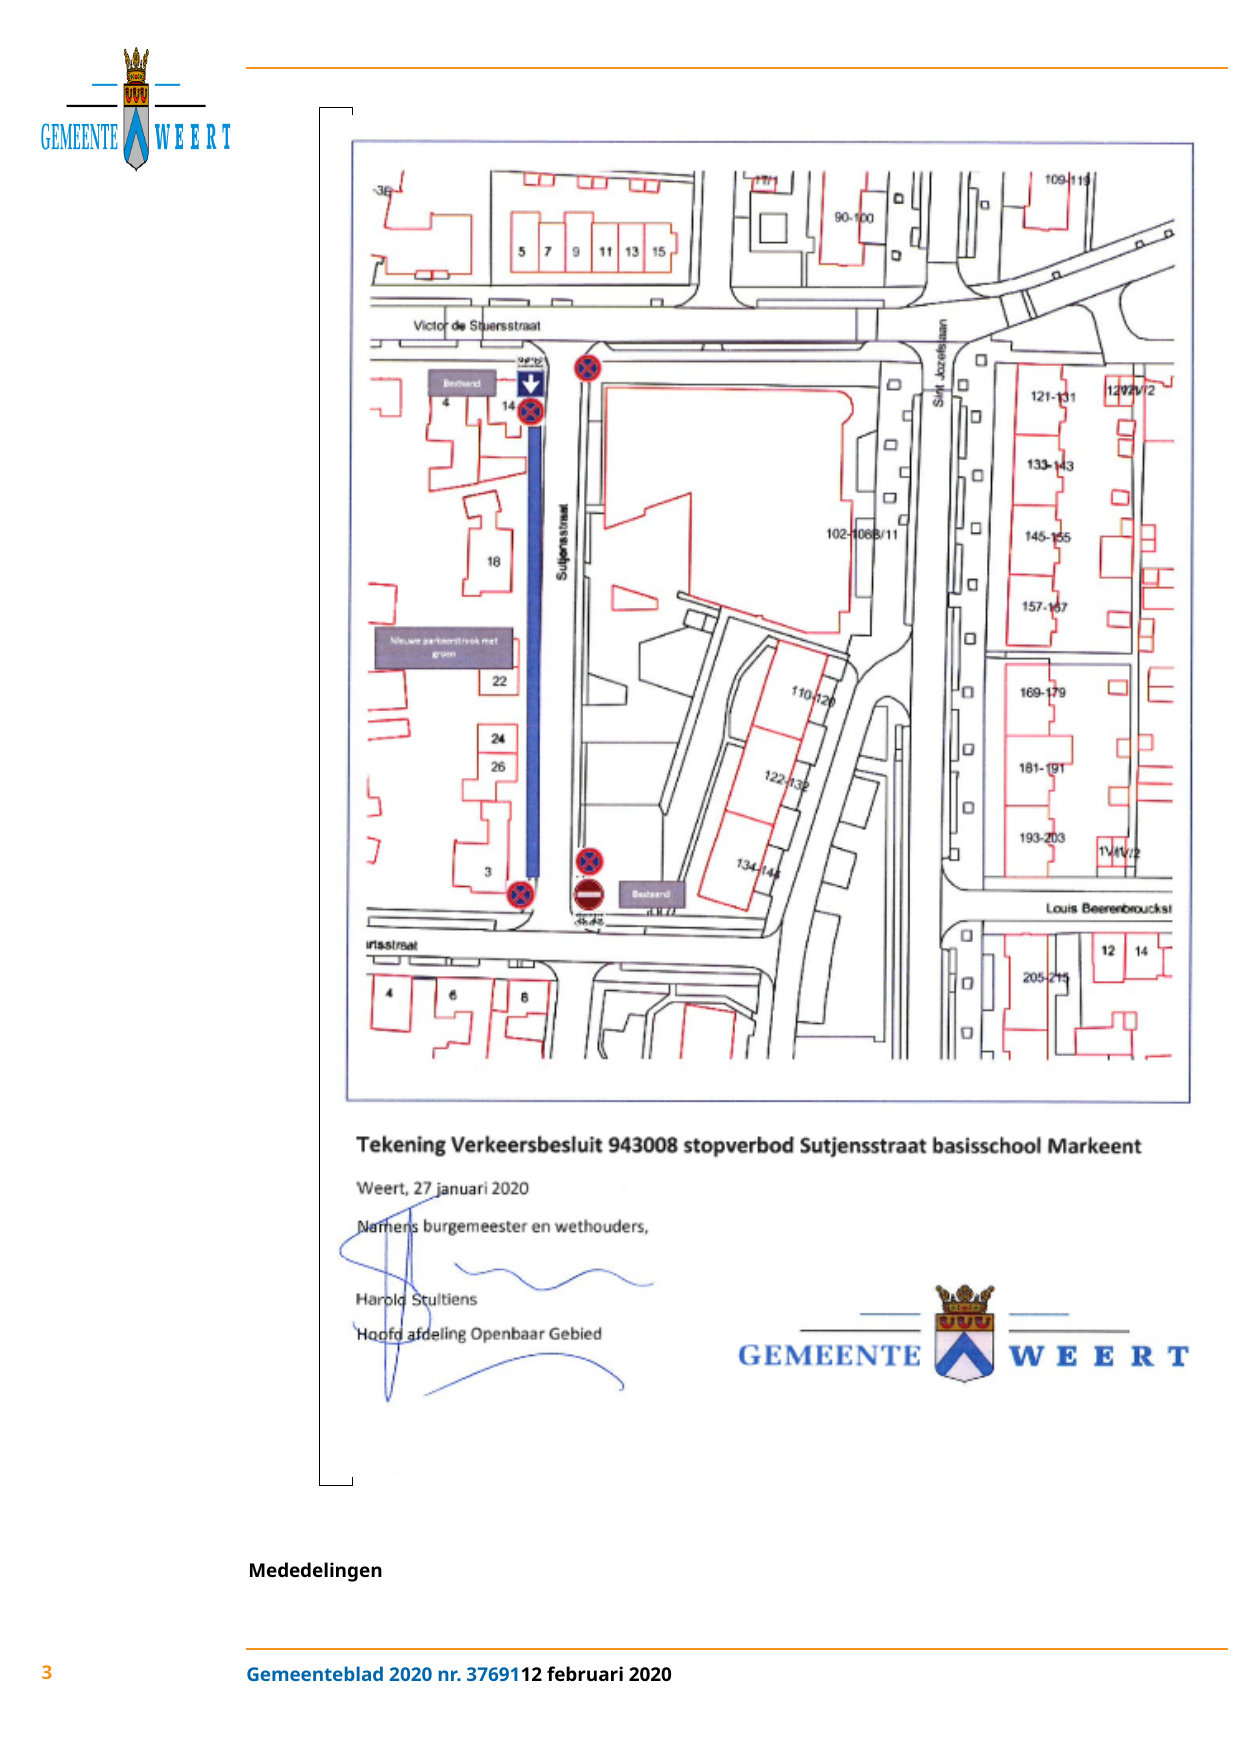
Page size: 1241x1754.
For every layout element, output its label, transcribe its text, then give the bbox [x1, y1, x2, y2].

picture [41, 47, 231, 172]
text Mededelingen [248, 1557, 1152, 1583]
picture [327, 115, 1214, 1477]
